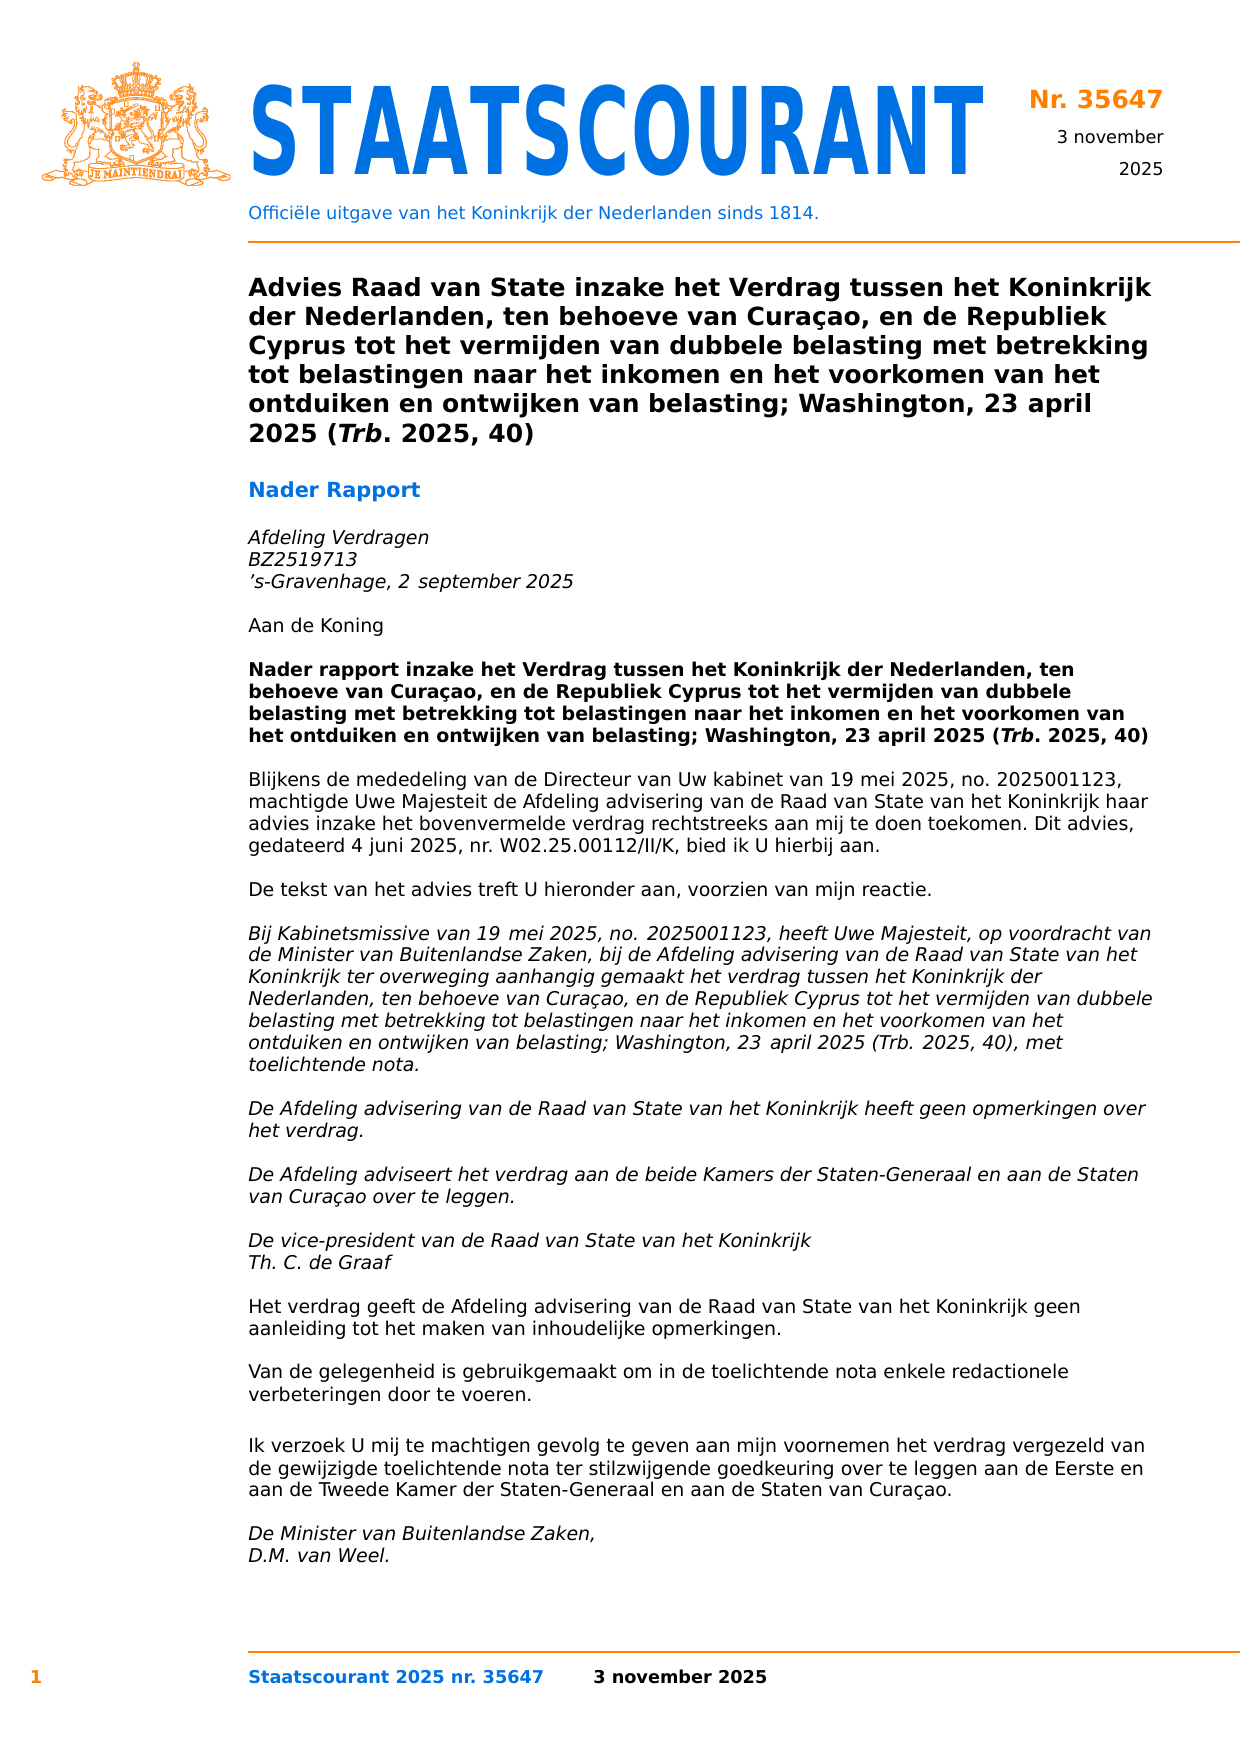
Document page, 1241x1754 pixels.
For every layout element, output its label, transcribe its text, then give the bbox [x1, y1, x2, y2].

text Aan de Koning [248, 615, 1163, 637]
text Bij Kabinetsmissive van 19 mei 2025, no. 2025001123, heeft Uwe Majesteit, op voordracht van de Minister van Buitenlandse Zaken, bij de Afdeling advisering van de Raad van State van het Koninkrijk ter overweging aanhangig gemaakt het verdrag tussen het Koninkrijk der Nederlanden, ten behoeve van Curaçao, en de Republiek Cyprus tot het vermijden van dubbele belasting met betrekking tot belastingen naar het inkomen en het voorkomen van het ontduiken en ontwijken van belasting; Washington, 23 april 2025 (Trb. 2025, 40), met toelichtende nota. [248, 922, 1163, 1076]
subtitle Nader Rapport [248, 478, 1163, 502]
text Ik verzoek U mij te machtigen gevolg te geven aan mijn voornemen het verdrag vergezeld van de gewijzigde toelichtende nota ter stilzwijgende goedkeuring over te leggen aan de Eerste en aan de Tweede Kamer der Staten-Generaal en aan de Staten van Curaçao. [248, 1435, 1163, 1501]
text Nader rapport inzake het Verdrag tussen het Koninkrijk der Nederlanden, ten behoeve van Curaçao, en de Republiek Cyprus tot het vermijden van dubbele belasting met betrekking tot belastingen naar het inkomen en het voorkomen van het ontduiken en ontwijken van belasting; Washington, 23 april 2025 (Trb. 2025, 40) [248, 659, 1163, 747]
table_header STAATSCOURANT [248, 62, 998, 203]
table_header Nr. 35647 [998, 62, 1240, 121]
text ’s-Gravenhage, 2 september 2025 [248, 571, 1163, 593]
text Het verdrag geeft de Afdeling advisering van de Raad van State van het Koninkrijk geen aanleiding tot het maken van inhoudelijke opmerkingen. [248, 1296, 1163, 1339]
picture [41, 62, 231, 186]
table_cell 2025 [998, 153, 1240, 203]
text BZ2519713 [248, 549, 1163, 571]
text Afdeling Verdragen [248, 527, 1163, 549]
text De tekst van het advies treft U hieronder aan, voorzien van mijn reactie. [248, 878, 1163, 901]
table_cell 3 november [998, 121, 1240, 153]
text De Minister van Buitenlandse Zaken, D.M. van Weel. [248, 1523, 1163, 1567]
text De Afdeling adviseert het verdrag aan de beide Kamers der Staten-Generaal en aan de Staten van Curaçao over te leggen. [248, 1164, 1163, 1208]
text Van de gelegenheid is gebruikgemaakt om in de toelichtende nota enkele redactionele verbeteringen door te voeren. [248, 1361, 1163, 1405]
text De Afdeling advisering van de Raad van State van het Koninkrijk heeft geen opmerkingen over het verdrag. [248, 1098, 1163, 1142]
text Th. C. de Graaf [248, 1252, 1163, 1274]
table_cell Officiële uitgave van het Koninkrijk der Nederlanden sinds 1814. [248, 203, 1240, 241]
table_header [25, 62, 248, 241]
text De vice-president van de Raad van State van het Koninkrijk [248, 1230, 1163, 1252]
subtitle Advies Raad van State inzake het Verdrag tussen het Koninkrijk der Nederlanden, ten behoeve van Curaçao, en de Republiek Cyprus tot het vermijden van dubbele belasting met betrekking tot belastingen naar het inkomen en het voorkomen van het ontduiken en ontwijken van belasting; Washington, 23 april 2025 (Trb. 2025, 40) [248, 273, 1163, 448]
text Blijkens de mededeling van de Directeur van Uw kabinet van 19 mei 2025, no. 2025001123, machtigde Uwe Majesteit de Afdeling advisering van de Raad van State van het Koninkrijk haar advies inzake het bovenvermelde verdrag rechtstreeks aan mij te doen toekomen. Dit advies, gedateerd 4 juni 2025, nr. W02.25.00112/II/K, bied ik U hierbij aan. [248, 769, 1163, 857]
